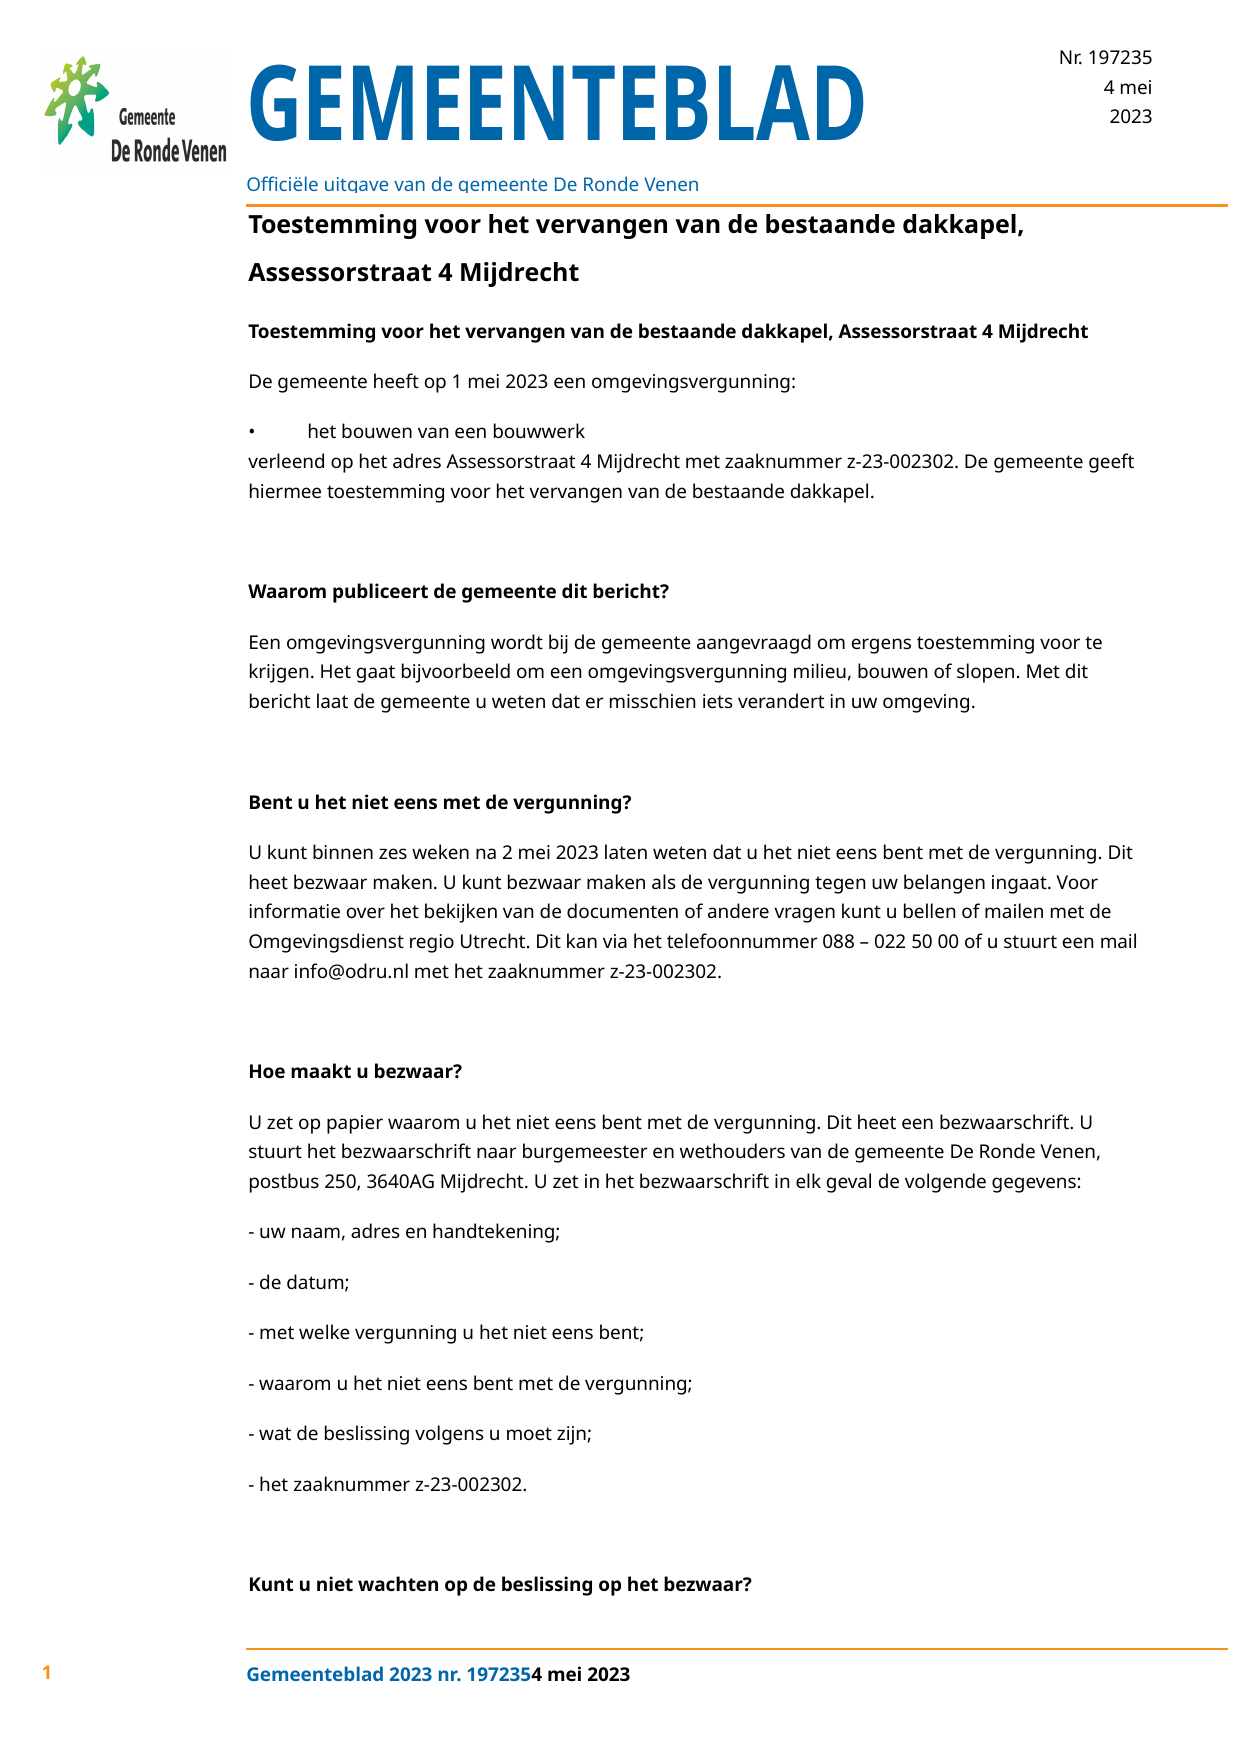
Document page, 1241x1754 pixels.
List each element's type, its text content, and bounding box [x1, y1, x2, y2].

picture [41, 47, 231, 172]
text Hoe maakt u bezwaar? [248, 1059, 1152, 1084]
text U kunt binnen zes weken na 2 mei 2023 laten weten dat u het niet eens bent met de vergunning. Dit heet bezwaar maken. U kunt bezwaar maken als de vergunning tegen uw belangen ingaat. Voor informatie over het bekijken van de documenten of andere vragen kunt u bellen of mailen met de Omgevingsdienst regio Utrecht. Dit kan via het telefoonnummer 088 – 022 50 00 of u stuurt een mail naar info@odru.nl met het zaaknummer z-23-002302. [248, 839, 1152, 984]
text - het zaaknummer z-23-002302. [248, 1471, 1152, 1497]
text Toestemming voor het vervangen van de bestaande dakkapel, Assessorstraat 4 Mijdrecht [248, 318, 1152, 344]
list het bouwen van een bouwwerk [248, 419, 1152, 444]
text verleend op het adres Assessorstraat 4 Mijdrecht met zaaknummer z-23-002302. De gemeente geeft hiermee toestemming voor het vervangen van de bestaande dakkapel. [248, 448, 1152, 504]
text - met welke vergunning u het niet eens bent; [248, 1319, 1152, 1345]
text - de datum; [248, 1269, 1152, 1295]
text De gemeente heeft op 1 mei 2023 een omgevingsvergunning: [248, 368, 1152, 394]
text - uw naam, adres en handtekening; [248, 1219, 1152, 1244]
text Een omgevingsvergunning wordt bij de gemeente aangevraagd om ergens toestemming voor te krijgen. Het gaat bijvoorbeeld om een omgevingsvergunning milieu, bouwen of slopen. Met dit bericht laat de gemeente u weten dat er misschien iets verandert in uw omgeving. [248, 629, 1152, 714]
text Bent u het niet eens met de vergunning? [248, 789, 1152, 815]
text U zet op papier waarom u het niet eens bent met de vergunning. Dit heet een bezwaarschrift. U stuurt het bezwaarschrift naar burgemeester en wethouders van de gemeente De Ronde Venen, postbus 250, 3640AG Mijdrecht. U zet in het bezwaarschrift in elk geval de volgende gegevens: [248, 1109, 1152, 1194]
text - waarom u het niet eens bent met de vergunning; [248, 1370, 1152, 1396]
text Kunt u niet wachten op de beslissing op het bezwaar? [248, 1572, 1152, 1597]
text - wat de beslissing volgens u moet zijn; [248, 1420, 1152, 1446]
text Toestemming voor het vervangen van de bestaande dakkapel, Assessorstraat 4 Mijdrecht [248, 207, 1152, 288]
text Waarom publiceert de gemeente dit bericht? [248, 579, 1152, 604]
